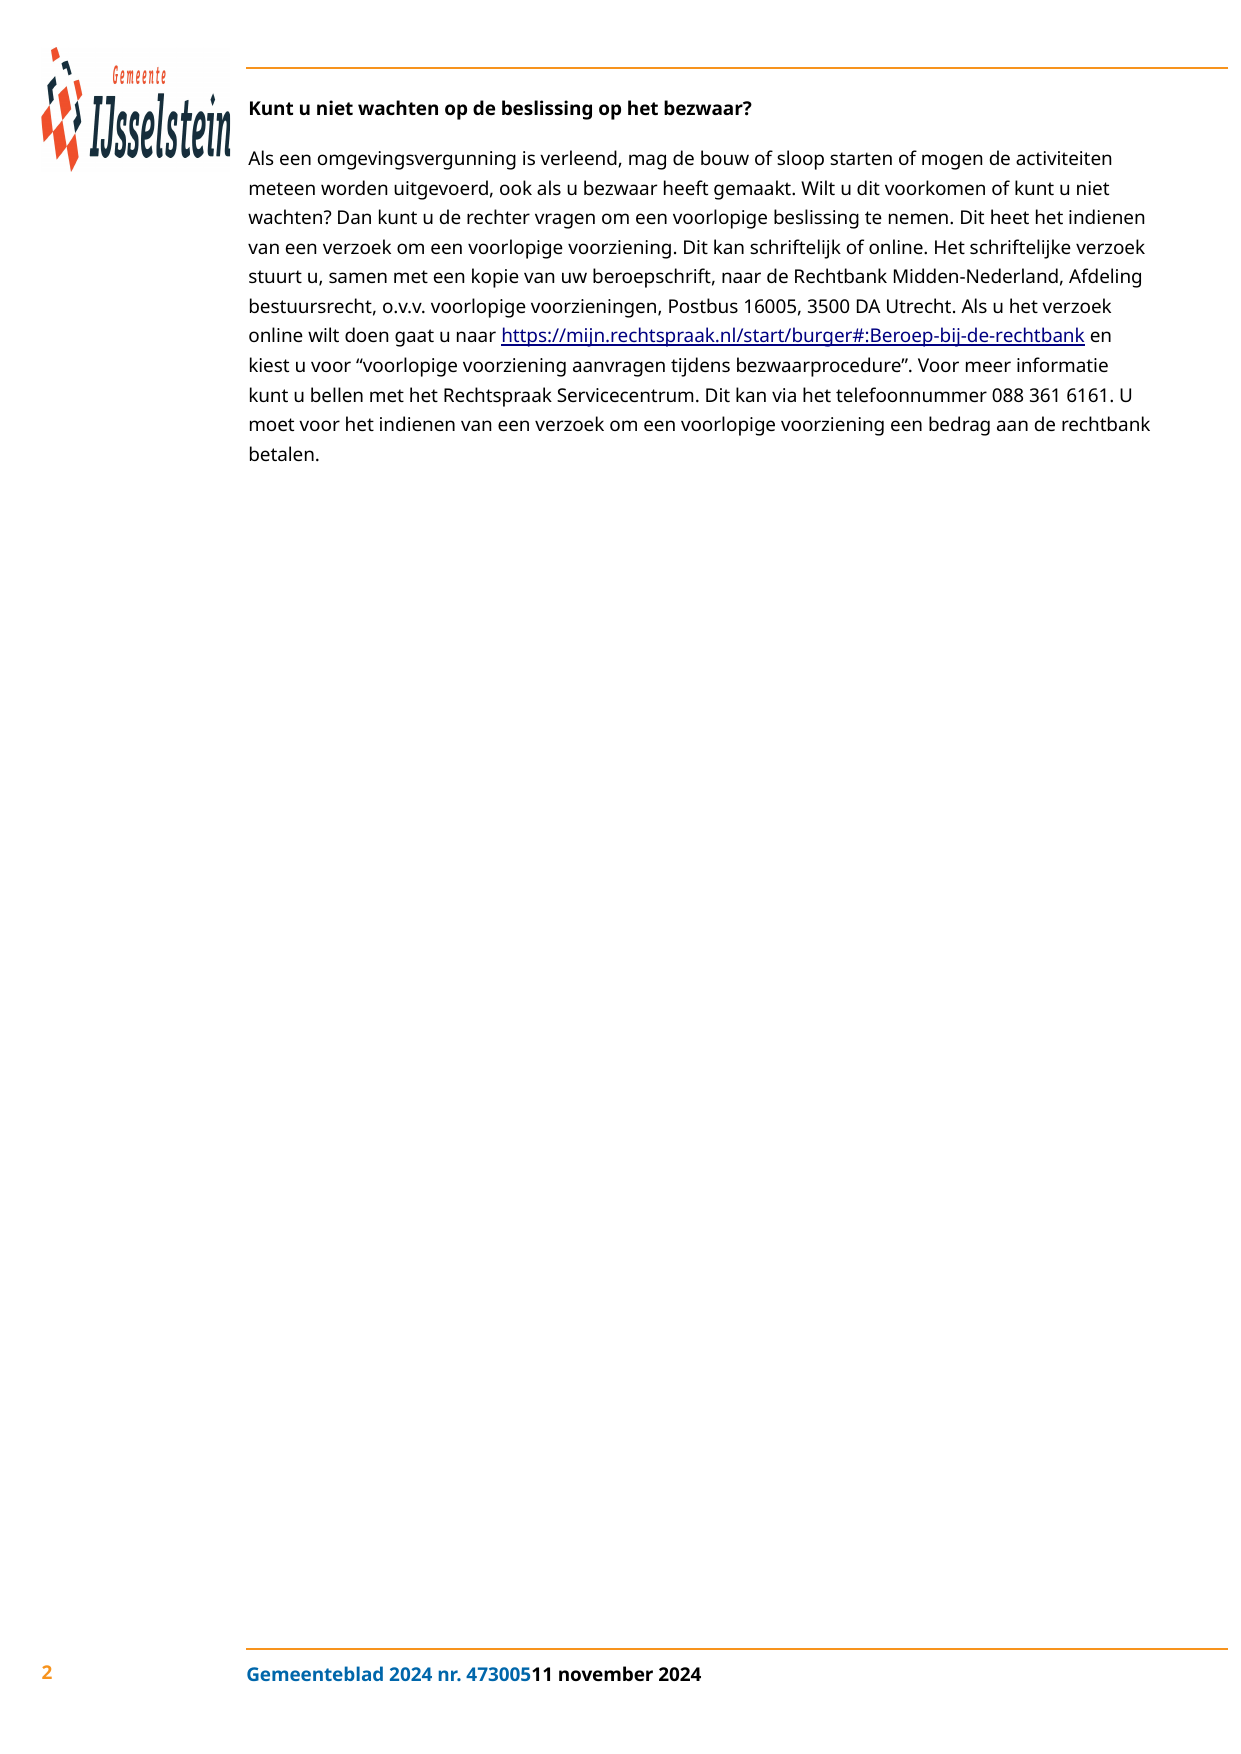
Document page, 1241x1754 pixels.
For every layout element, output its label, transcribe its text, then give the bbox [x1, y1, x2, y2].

text Kunt u niet wachten op de beslissing op het bezwaar? [248, 95, 1152, 121]
picture [41, 47, 231, 172]
text Als een omgevingsvergunning is verleend, mag de bouw of sloop starten of mogen de activiteiten meteen worden uitgevoerd, ook als u bezwaar heeft gemaakt. Wilt u dit voorkomen of kunt u niet wachten? Dan kunt u de rechter vragen om een voorlopige beslissing te nemen. Dit heet het indienen van een verzoek om een voorlopige voorziening. Dit kan schriftelijk of online. Het schriftelijke verzoek stuurt u, samen met een kopie van uw beroepschrift, naar de Rechtbank Midden-Nederland, Afdeling bestuursrecht, o.v.v. voorlopige voorzieningen, Postbus 16005, 3500 DA Utrecht. Als u het verzoek online wilt doen gaat u naar https://mijn.rechtspraak.nl/start/burger#:Beroep-bij-de-rechtbank en kiest u voor “voorlopige voorziening aanvragen tijdens bezwaarprocedure”. Voor meer informatie kunt u bellen met het Rechtspraak Servicecentrum. Dit kan via het telefoonnummer 088 361 6161. U moet voor het indienen van een verzoek om een voorlopige voorziening een bedrag aan de rechtbank betalen. [248, 145, 1152, 467]
